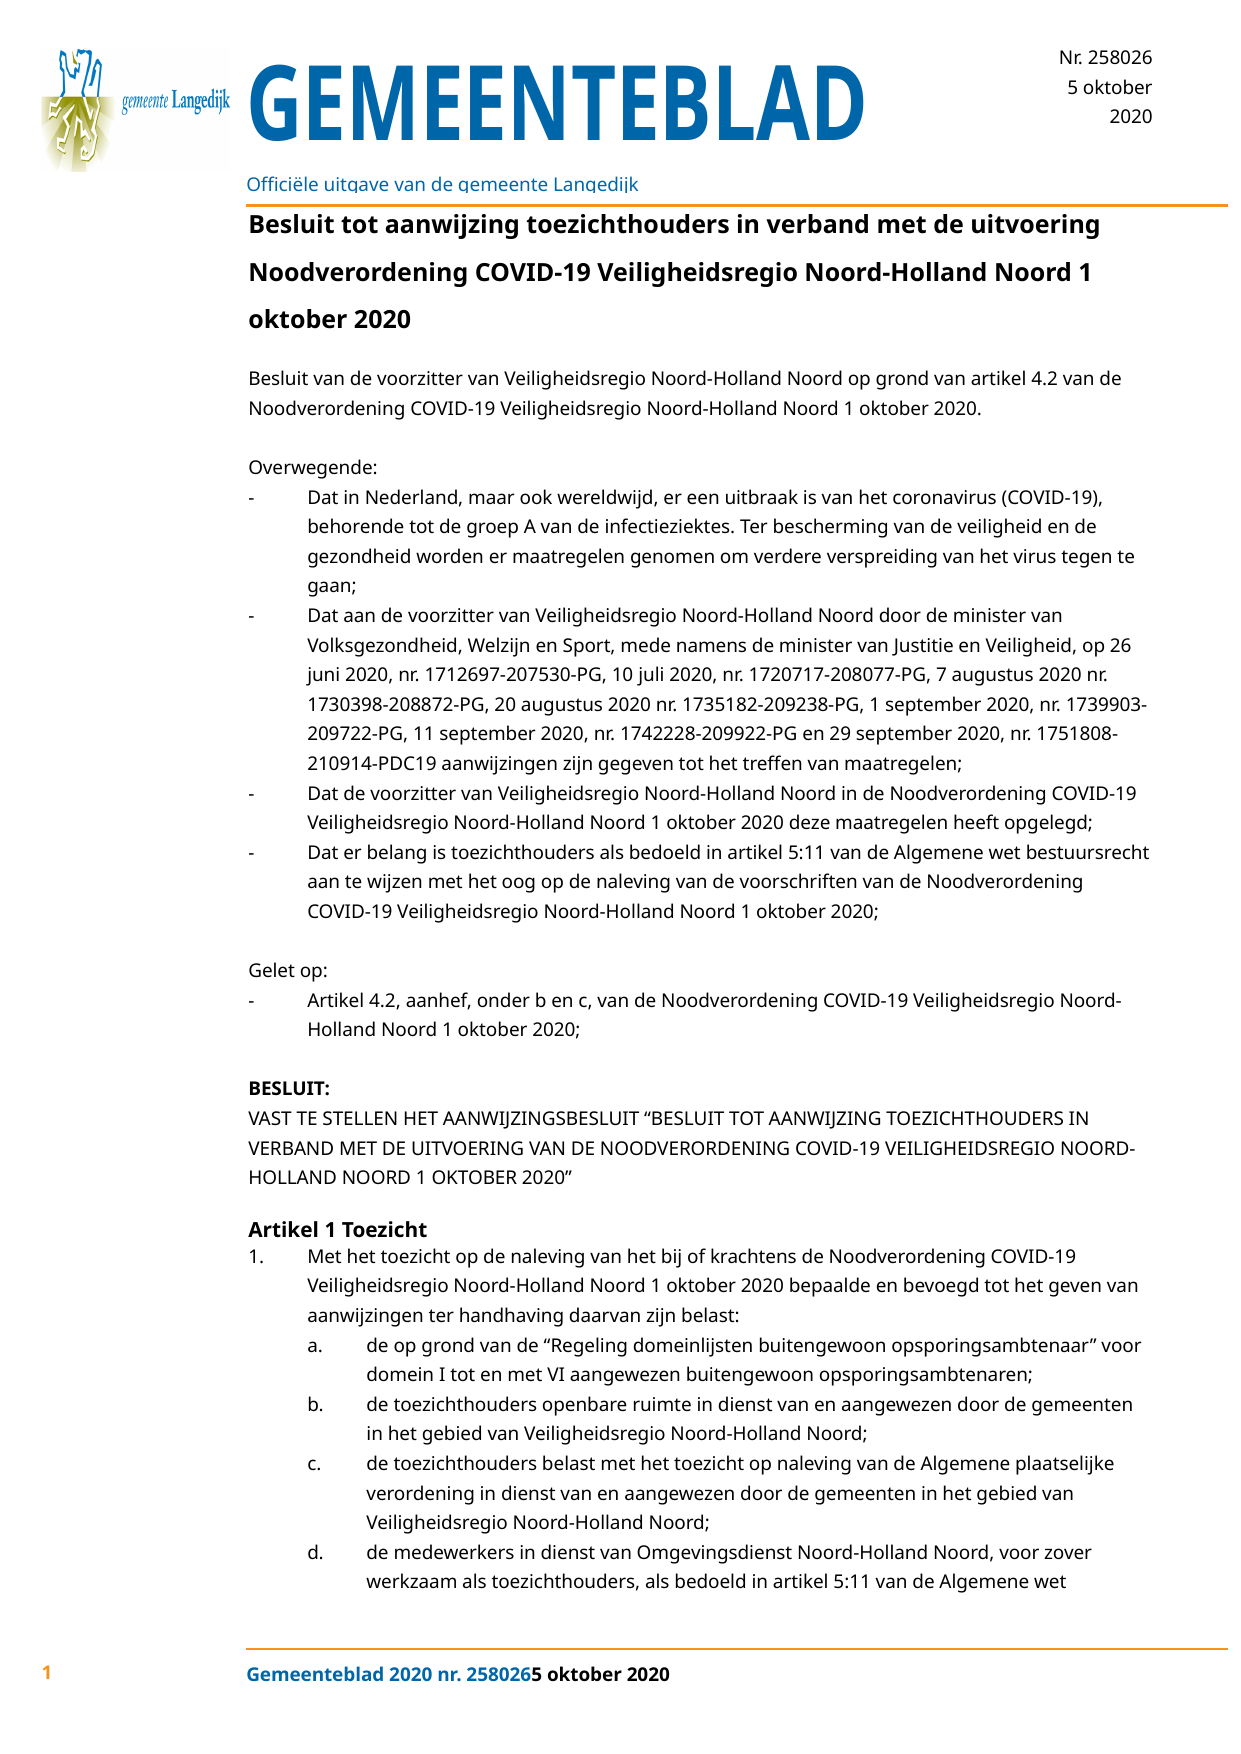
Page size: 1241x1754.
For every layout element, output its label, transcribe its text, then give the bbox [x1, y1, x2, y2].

text Artikel 1 Toezicht [248, 1215, 1152, 1243]
list Dat aan de voorzitter van Veiligheidsregio Noord-Holland Noord door de minister van Volksgezondheid, Welzijn en Sport, mede namens de minister van Justitie en Veiligheid, op 26 juni 2020, nr. 1712697-207530-PG, 10 juli 2020, nr. 1720717-208077-PG, 7 augustus 2020 nr. 1730398-208872-PG, 20 augustus 2020 nr. 1735182-209238-PG, 1 september 2020, nr. 1739903-209722-PG, 11 september 2020, nr. 1742228-209922-PG en 29 september 2020, nr. 1751808-210914-PDC19 aanwijzingen zijn gegeven tot het treffen van maatregelen; [248, 602, 1152, 776]
text BESLUIT: [248, 1076, 1152, 1101]
list de toezichthouders belast met het toezicht op naleving van de Algemene plaatselijke verordening in dienst van en aangewezen door de gemeenten in het gebied van Veiligheidsregio Noord-Holland Noord; [307, 1450, 1152, 1535]
list Dat de voorzitter van Veiligheidsregio Noord-Holland Noord in de Noodverordening COVID-19 Veiligheidsregio Noord-Holland Noord 1 oktober 2020 deze maatregelen heeft opgelegd; [248, 780, 1152, 835]
list de toezichthouders openbare ruimte in dienst van en aangewezen door de gemeenten in het gebied van Veiligheidsregio Noord-Holland Noord; [307, 1391, 1152, 1446]
text Gelet op: [248, 957, 1152, 983]
list Dat in Nederland, maar ook wereldwijd, er een uitbraak is van het coronavirus (COVID-19), behorende tot de groep A van de infectieziektes. Ter bescherming van de veiligheid en de gezondheid worden er maatregelen genomen om verdere verspreiding van het virus tegen te gaan; [248, 484, 1152, 598]
list Artikel 4.2, aanhef, onder b en c, van de Noodverordening COVID-19 Veiligheidsregio Noord-Holland Noord 1 oktober 2020; [248, 987, 1152, 1042]
list de medewerkers in dienst van Omgevingsdienst Noord-Holland Noord, voor zover werkzaam als toezichthouders, als bedoeld in artikel 5:11 van de Algemene wet [307, 1539, 1152, 1594]
picture [41, 47, 231, 172]
list Met het toezicht op de naleving van het bij of krachtens de Noodverordening COVID-19 Veiligheidsregio Noord-Holland Noord 1 oktober 2020 bepaalde en bevoegd tot het geven van aanwijzingen ter handhaving daarvan zijn belast: [248, 1243, 1152, 1328]
list de op grond van de “Regeling domeinlijsten buitengewoon opsporingsambtenaar” voor domein I tot en met VI aangewezen buitengewoon opsporingsambtenaren; [307, 1332, 1152, 1387]
text Besluit van de voorzitter van Veiligheidsregio Noord-Holland Noord op grond van artikel 4.2 van de Noodverordening COVID-19 Veiligheidsregio Noord-Holland Noord 1 oktober 2020. [248, 366, 1152, 421]
text VAST TE STELLEN HET AANWIJZINGSBESLUIT “BESLUIT TOT AANWIJZING TOEZICHTHOUDERS IN VERBAND MET DE UITVOERING VAN DE NOODVERORDENING COVID-19 VEILIGHEIDSREGIO NOORD-HOLLAND NOORD 1 OKTOBER 2020” [248, 1105, 1152, 1190]
text Overwegende: [248, 454, 1152, 480]
list Dat er belang is toezichthouders als bedoeld in artikel 5:11 van de Algemene wet bestuursrecht aan te wijzen met het oog op de naleving van de voorschriften van de Noodverordening COVID-19 Veiligheidsregio Noord-Holland Noord 1 oktober 2020; [248, 839, 1152, 924]
text Besluit tot aanwijzing toezichthouders in verband met de uitvoering Noodverordening COVID-19 Veiligheidsregio Noord-Holland Noord 1 oktober 2020 [248, 207, 1152, 336]
